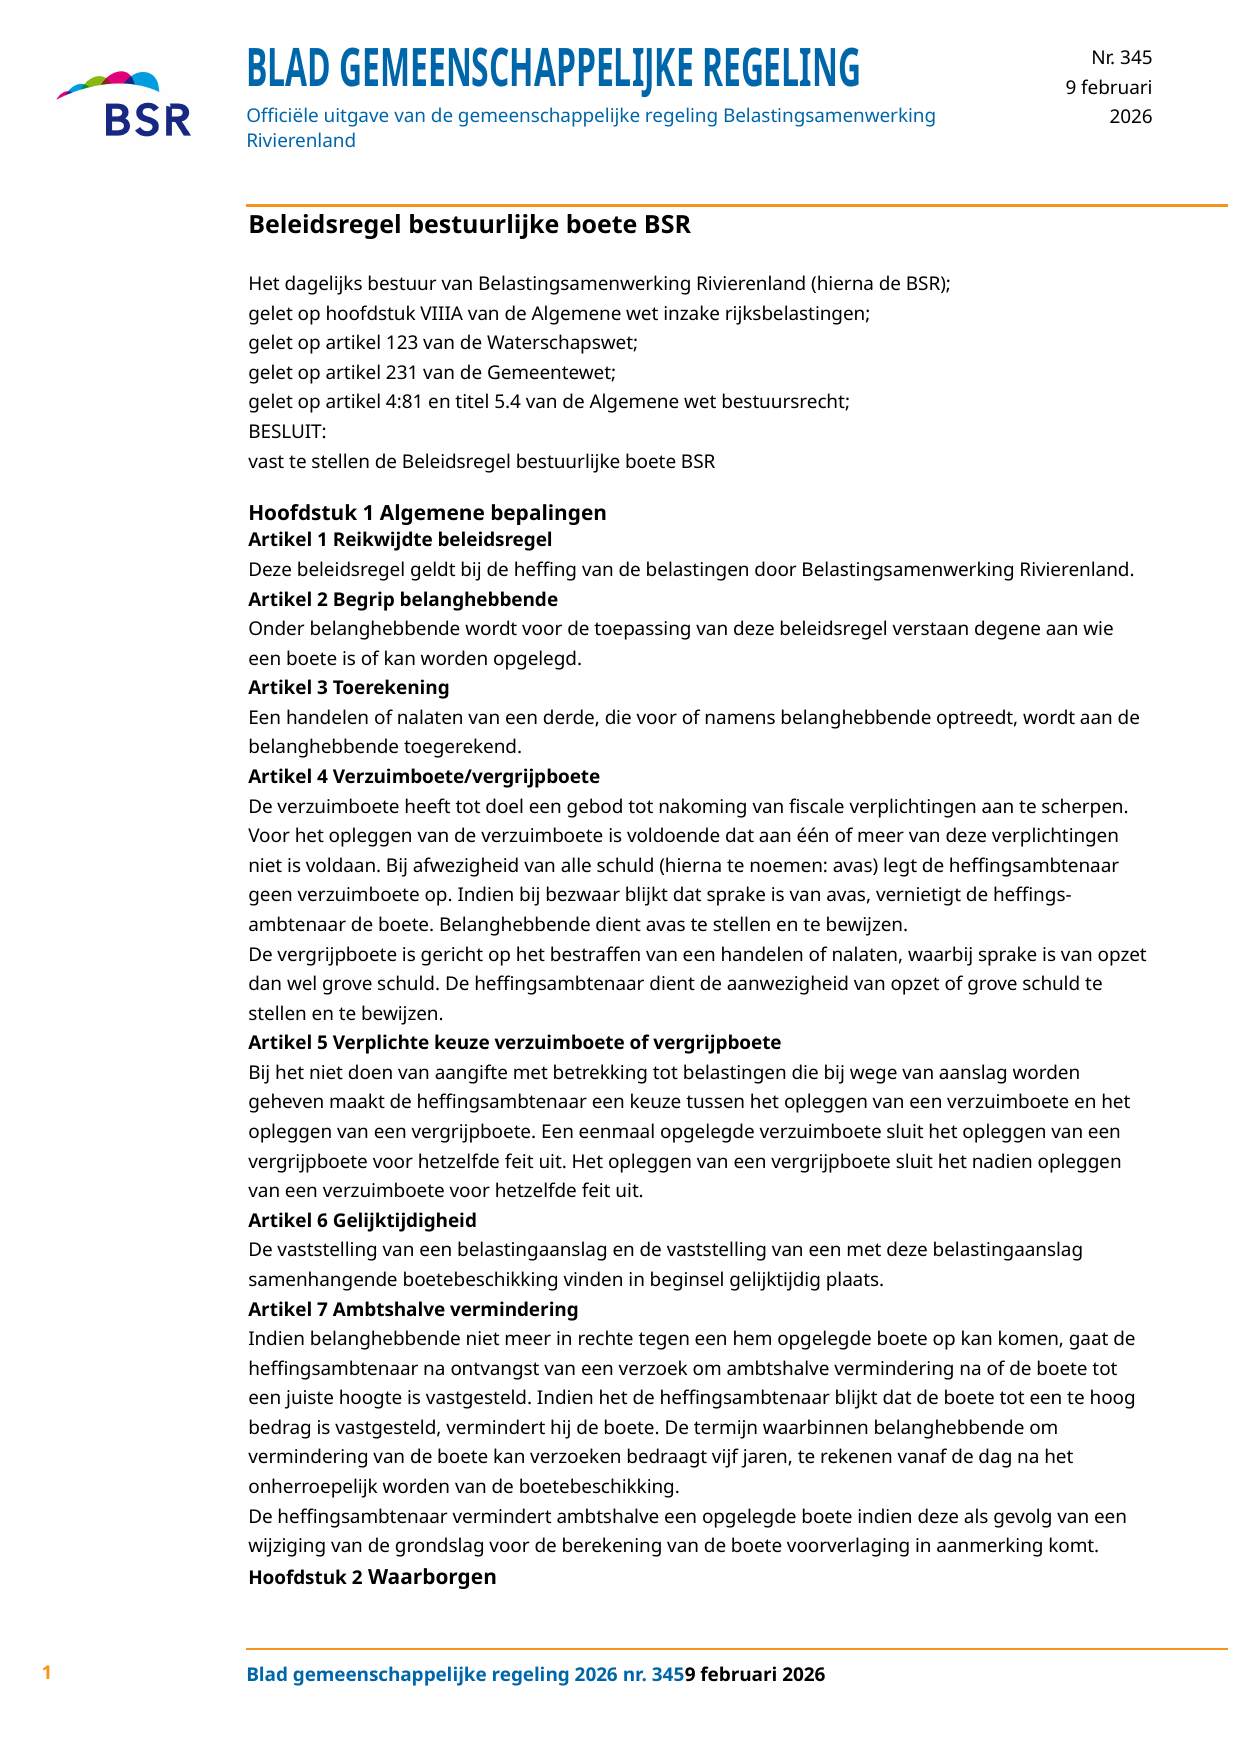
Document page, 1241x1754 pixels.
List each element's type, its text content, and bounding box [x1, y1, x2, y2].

text Artikel 7 Ambtshalve vermindering [248, 1296, 1152, 1322]
text De verzuimboete heeft tot doel een gebod tot nakoming van fiscale verplichtingen aan te scherpen. Voor het opleggen van de verzuimboete is voldoende dat aan één of meer van deze verplichtingen niet is voldaan. Bij afwezigheid van alle schuld (hierna te noemen: avas) legt de heffingsambtenaar geen verzuimboete op. Indien bij bezwaar blijkt dat sprake is van avas, vernietigt de heffings-ambtenaar de boete. Belanghebbende dient avas te stellen en te bewijzen. [248, 793, 1152, 937]
text Artikel 2 Begrip belanghebbende [248, 586, 1152, 612]
text De vergrijpboete is gericht op het bestraffen van een handelen of nalaten, waarbij sprake is van opzet dan wel grove schuld. De heffingsambtenaar dient de aanwezigheid van opzet of grove schuld te stellen en te bewijzen. [248, 941, 1152, 1026]
picture [41, 47, 231, 172]
text vast te stellen de Beleidsregel bestuurlijke boete BSR [248, 448, 1152, 473]
text BESLUIT: [248, 418, 1152, 444]
text Artikel 4 Verzuimboete/vergrijpboete [248, 763, 1152, 789]
text Indien belanghebbende niet meer in rechte tegen een hem opgelegde boete op kan komen, gaat de heffingsambtenaar na ontvangst van een verzoek om ambtshalve vermindering na of de boete tot een juiste hoogte is vastgesteld. Indien het de heffingsambtenaar blijkt dat de boete tot een te hoog bedrag is vastgesteld, vermindert hij de boete. De termijn waarbinnen belanghebbende om vermindering van de boete kan verzoeken bedraagt vijf jaren, te rekenen vanaf de dag na het onherroepelijk worden van de boetebeschikking. [248, 1325, 1152, 1499]
text Het dagelijks bestuur van Belastingsamenwerking Rivierenland (hierna de BSR); [248, 270, 1152, 296]
text gelet op artikel 231 van de Gemeentewet; [248, 359, 1152, 385]
text gelet op artikel 123 van de Waterschapswet; [248, 329, 1152, 355]
text Onder belanghebbende wordt voor de toepassing van deze beleidsregel verstaan degene aan wie een boete is of kan worden opgelegd. [248, 615, 1152, 671]
text Hoofdstuk 1 Algemene bepalingen [248, 498, 1152, 527]
text De vaststelling van een belastingaanslag en de vaststelling van een met deze belastingaanslag samenhangende boetebeschikking vinden in beginsel gelijktijdig plaats. [248, 1237, 1152, 1292]
text Hoofdstuk 2 Waarborgen [248, 1562, 1152, 1591]
text gelet op hoofdstuk VIIIA van de Algemene wet inzake rijksbelastingen; [248, 300, 1152, 326]
text Bij het niet doen van aangifte met betrekking tot belastingen die bij wege van aanslag worden geheven maakt de heffingsambtenaar een keuze tussen het opleggen van een verzuimboete en het opleggen van een vergrijpboete. Een eenmaal opgelegde verzuimboete sluit het opleggen van een vergrijpboete voor hetzelfde feit uit. Het opleggen van een vergrijpboete sluit het nadien opleggen van een verzuimboete voor hetzelfde feit uit. [248, 1059, 1152, 1203]
text De heffingsambtenaar vermindert ambtshalve een opgelegde boete indien deze als gevolg van een wijziging van de grondslag voor de berekening van de boete voorverlaging in aanmerking komt. [248, 1503, 1152, 1558]
text gelet op artikel 4:81 en titel 5.4 van de Algemene wet bestuursrecht; [248, 389, 1152, 414]
text Artikel 6 Gelijktijdigheid [248, 1207, 1152, 1233]
text Artikel 5 Verplichte keuze verzuimboete of vergrijpboete [248, 1029, 1152, 1055]
text Deze beleidsregel geldt bij de heffing van de belastingen door Belastingsamenwerking Rivierenland. [248, 556, 1152, 582]
text Artikel 1 Reikwijdte beleidsregel [248, 527, 1152, 552]
text Een handelen of nalaten van een derde, die voor of namens belanghebbende optreedt, wordt aan de belanghebbende toegerekend. [248, 704, 1152, 759]
text Artikel 3 Toerekening [248, 674, 1152, 700]
text Beleidsregel bestuurlijke boete BSR [248, 207, 1152, 241]
